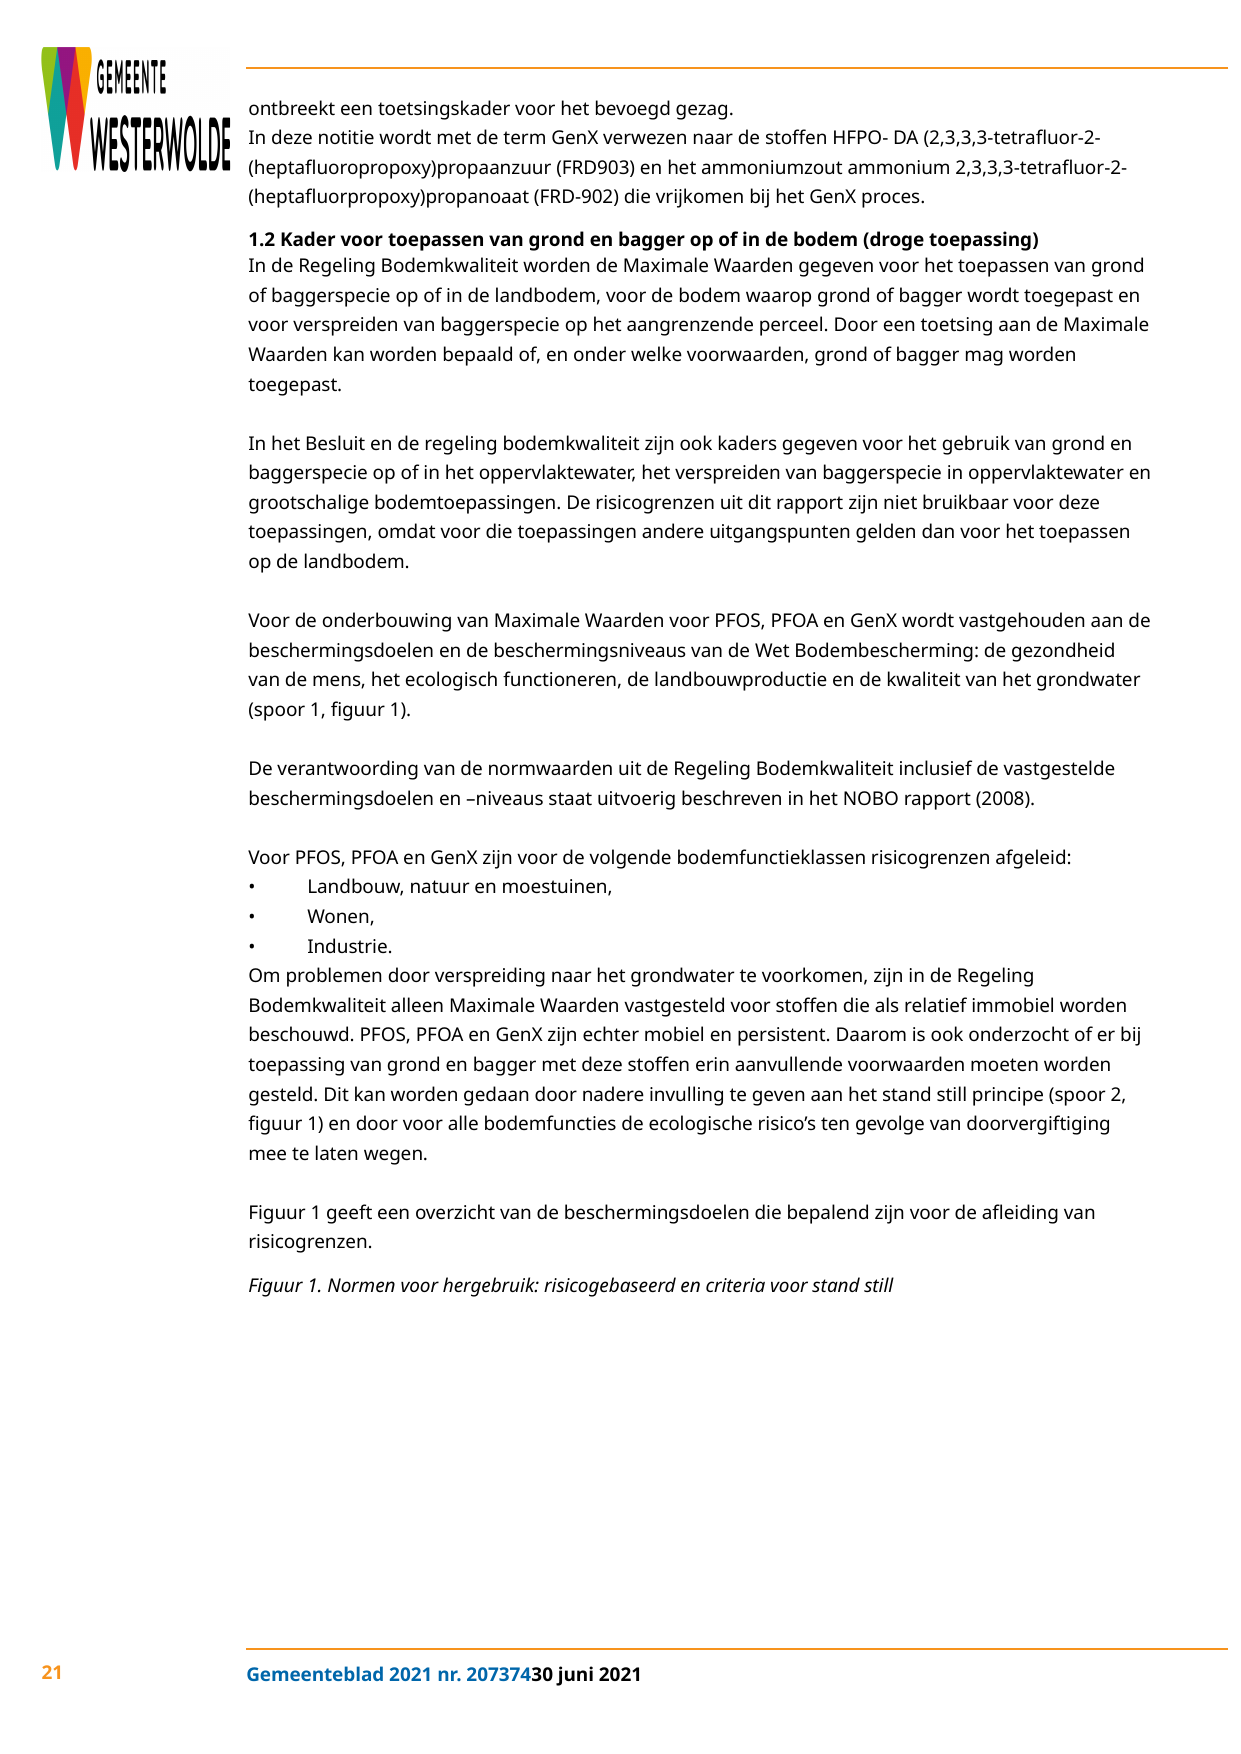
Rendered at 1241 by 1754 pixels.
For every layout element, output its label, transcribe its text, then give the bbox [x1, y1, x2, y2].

text Figuur 1. Normen voor hergebruik: risicogebaseerd en criteria voor stand still [248, 1272, 1152, 1297]
list Industrie. [248, 933, 1152, 958]
picture [41, 47, 231, 172]
text De verantwoording van de normwaarden uit de Regeling Bodemkwaliteit inclusief de vastgestelde beschermingsdoelen en –niveaus staat uitvoerig beschreven in het NOBO rapport (2008). [248, 755, 1152, 811]
text In het Besluit en de regeling bodemkwaliteit zijn ook kaders gegeven voor het gebruik van grond en baggerspecie op of in het oppervlaktewater, het verspreiden van baggerspecie in oppervlaktewater en grootschalige bodemtoepassingen. De risicogrenzen uit dit rapport zijn niet bruikbaar voor deze toepassingen, omdat voor die toepassingen andere uitgangspunten gelden dan voor het toepassen op de landbodem. [248, 430, 1152, 574]
text Om problemen door verspreiding naar het grondwater te voorkomen, zijn in de Regeling Bodemkwaliteit alleen Maximale Waarden vastgesteld voor stoffen die als relatief immobiel worden beschouwd. PFOS, PFOA en GenX zijn echter mobiel en persistent. Daarom is ook onderzocht of er bij toepassing van grond en bagger met deze stoffen erin aanvullende voorwaarden moeten worden gesteld. Dit kan worden gedaan door nadere invulling te geven aan het stand still principe (spoor 2, figuur 1) en door voor alle bodemfuncties de ecologische risico’s ten gevolge van doorvergiftiging mee te laten wegen. [248, 962, 1152, 1166]
list Wonen, [248, 903, 1152, 929]
list Landbouw, natuur en moestuinen, [248, 874, 1152, 899]
text ontbreekt een toetsingskader voor het bevoegd gezag. [248, 95, 1152, 121]
text Voor PFOS, PFOA en GenX zijn voor de volgende bodemfunctieklassen risicogrenzen afgeleid: [248, 844, 1152, 870]
text In deze notitie wordt met de term GenX verwezen naar de stoffen HFPO- DA (2,3,3,3-tetrafluor-2-(heptafluoropropoxy)propaanzuur (FRD903) en het ammoniumzout ammonium 2,3,3,3-tetrafluor-2- (heptafluorpropoxy)propanoaat (FRD-902) die vrijkomen bij het GenX proces. [248, 124, 1152, 209]
text Figuur 1 geeft een overzicht van de beschermingsdoelen die bepalend zijn voor de afleiding van risicogrenzen. [248, 1199, 1152, 1254]
text In de Regeling Bodemkwaliteit worden de Maximale Waarden gegeven voor het toepassen van grond of baggerspecie op of in de landbodem, voor de bodem waarop grond of bagger wordt toegepast en voor verspreiden van baggerspecie op het aangrenzende perceel. Door een toetsing aan de Maximale Waarden kan worden bepaald of, en onder welke voorwaarden, grond of bagger mag worden toegepast. [248, 252, 1152, 396]
text Voor de onderbouwing van Maximale Waarden voor PFOS, PFOA en GenX wordt vastgehouden aan de beschermingsdoelen en de beschermingsniveaus van de Wet Bodembescherming: de gezondheid van de mens, het ecologisch functioneren, de landbouwproductie en de kwaliteit van het grondwater (spoor 1, figuur 1). [248, 607, 1152, 722]
text 1.2 Kader voor toepassen van grond en bagger op of in de bodem (droge toepassing) [248, 227, 1152, 252]
